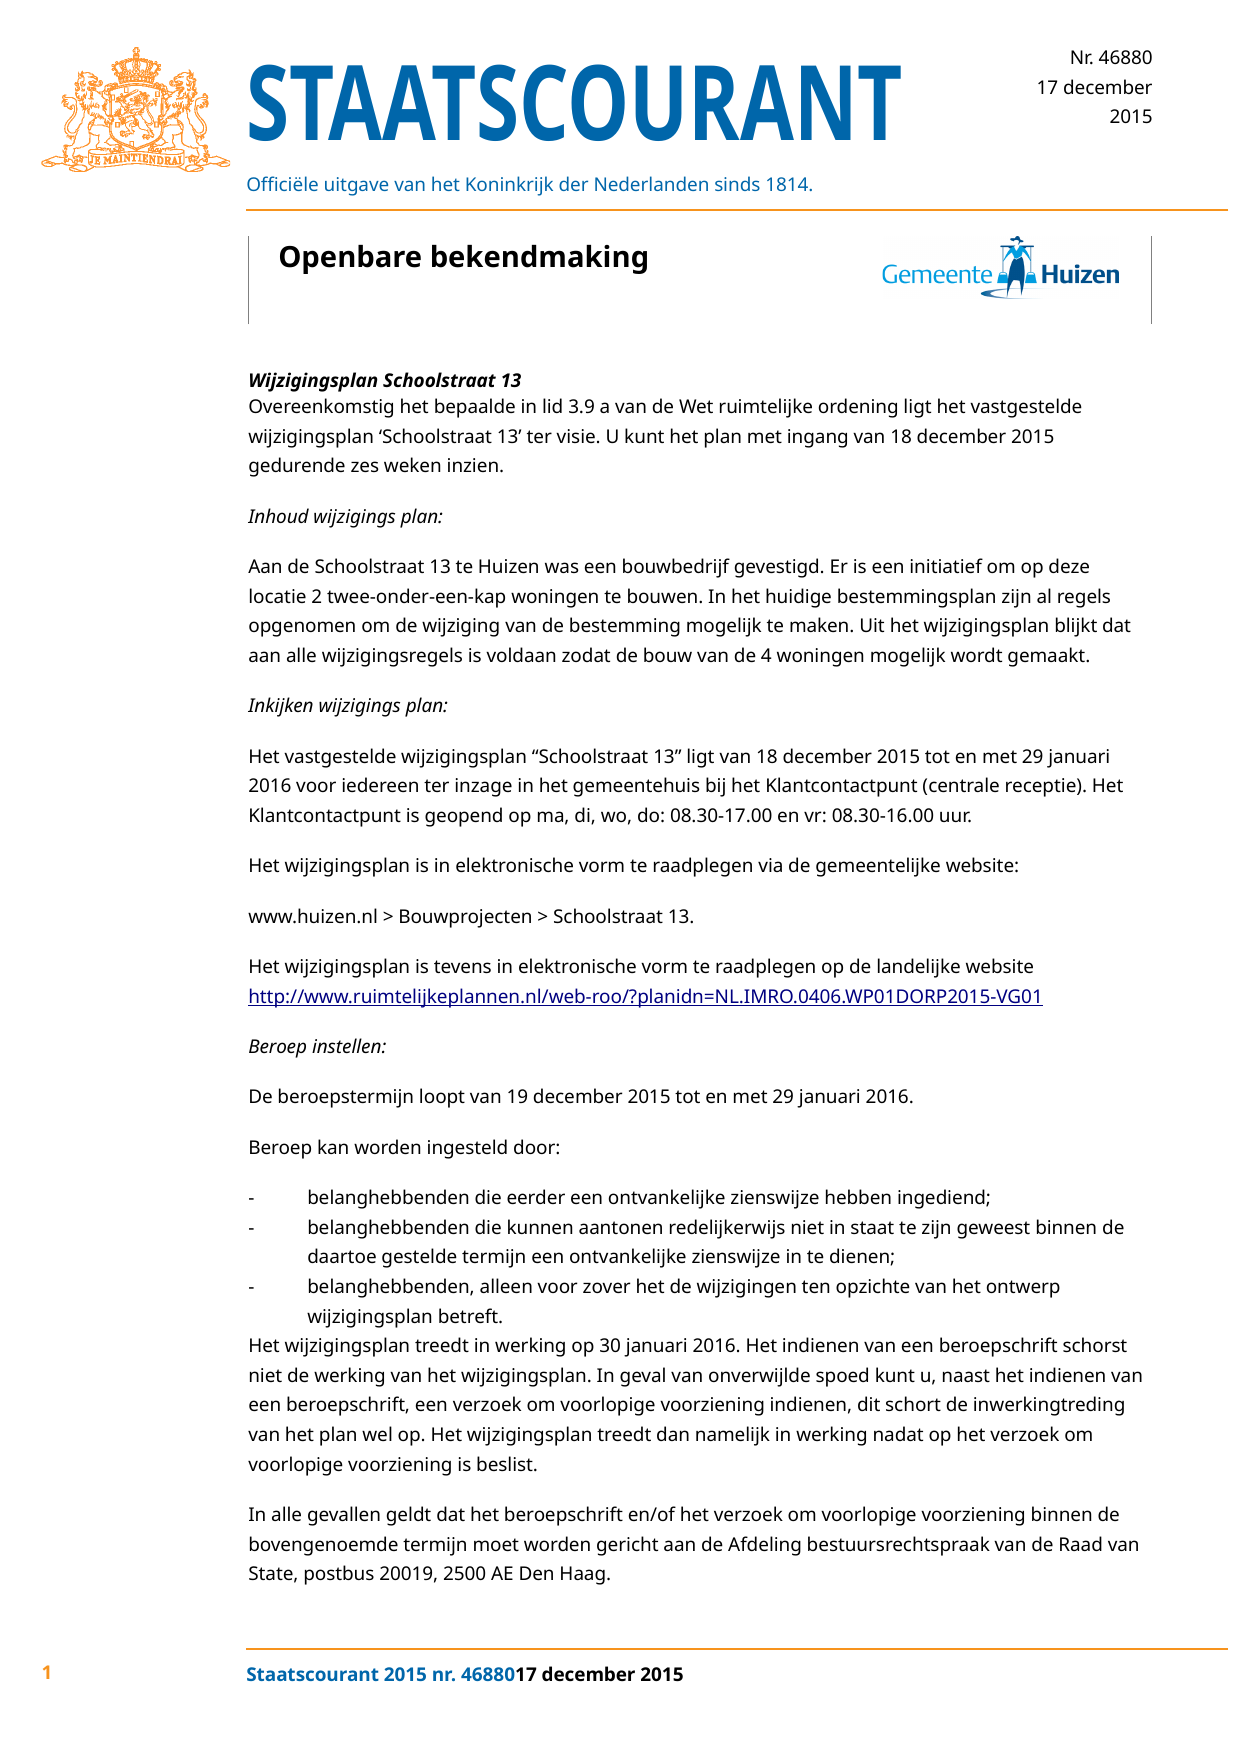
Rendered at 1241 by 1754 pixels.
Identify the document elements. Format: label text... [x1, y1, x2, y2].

table_header Openbare bekendmaking [249, 236, 850, 324]
text Overeenkomstig het bepaalde in lid 3.9 a van de Wet ruimtelijke ordening ligt het vastgestelde wijzigingsplan ‘Schoolstraat 13’ ter visie. U kunt het plan met ingang van 18 december 2015 gedurende zes weken inzien. [248, 393, 1152, 478]
text Beroep kan worden ingesteld door: [248, 1134, 1152, 1160]
text In alle gevallen geldt dat het beroepschrift en/of het verzoek om voorlopige voorziening binnen de bovengenoemde termijn moet worden gericht aan de Afdeling bestuursrechtspraak van de Raad van State, postbus 20019, 2500 AE Den Haag. [248, 1501, 1152, 1586]
text Het vastgestelde wijzigingsplan “Schoolstraat 13” ligt van 18 december 2015 tot en met 29 januari 2016 voor iedereen ter inzage in het gemeentehuis bij het Klantcontactpunt (centrale receptie). Het Klantcontactpunt is geopend op ma, di, wo, do: 08.30-17.00 en vr: 08.30-16.00 uur. [248, 743, 1152, 828]
text Het wijzigingsplan is in elektronische vorm te raadplegen via de gemeentelijke website: [248, 852, 1152, 878]
text Het wijzigingsplan treedt in werking op 30 januari 2016. Het indienen van een beroepschrift schorst niet de werking van het wijzigingsplan. In geval van onverwijlde spoed kunt u, naast het indienen van een beroepschrift, een verzoek om voorlopige voorziening indienen, dit schort de inwerkingtreding van het plan wel op. Het wijzigingsplan treedt dan namelijk in werking nadat op het verzoek om voorlopige voorziening is beslist. [248, 1332, 1152, 1477]
text Aan de Schoolstraat 13 te Huizen was een bouwbedrijf gevestigd. Er is een initiatief om op deze locatie 2 twee-onder-een-kap woningen te bouwen. In het huidige bestemmingsplan zijn al regels opgenomen om de wijziging van de bestemming mogelijk te maken. Uit het wijzigingsplan blijkt dat aan alle wijzigingsregels is voldaan zodat de bouw van de 4 woningen mogelijk wordt gemaakt. [248, 553, 1152, 668]
text Inhoud wijzigings plan: [248, 503, 1152, 529]
text De beroepstermijn loopt van 19 december 2015 tot en met 29 januari 2016. [248, 1084, 1152, 1109]
table_header [850, 236, 1151, 324]
text Het wijzigingsplan is tevens in elektronische vorm te raadplegen op de landelijke website http://www.ruimtelijkeplannen.nl/web-roo/?planidn=NL.IMRO.0406.WP01DORP2015-VG01 [248, 953, 1152, 1009]
text Wijzigingsplan Schoolstraat 13 [248, 368, 1152, 393]
list belanghebbenden, alleen voor zover het de wijzigingen ten opzichte van het ontwerp wijzigingsplan betreft. [248, 1273, 1152, 1329]
text Beroep instellen: [248, 1033, 1152, 1059]
picture [882, 236, 1119, 299]
list belanghebbenden die kunnen aantonen redelijkerwijs niet in staat te zijn geweest binnen de daartoe gestelde termijn een ontvankelijke zienswijze in te dienen; [248, 1214, 1152, 1269]
text Inkijken wijzigings plan: [248, 692, 1152, 718]
picture [41, 47, 231, 172]
list belanghebbenden die eerder een ontvankelijke zienswijze hebben ingediend; [248, 1184, 1152, 1210]
text www.huizen.nl > Bouwprojecten > Schoolstraat 13. [248, 903, 1152, 929]
